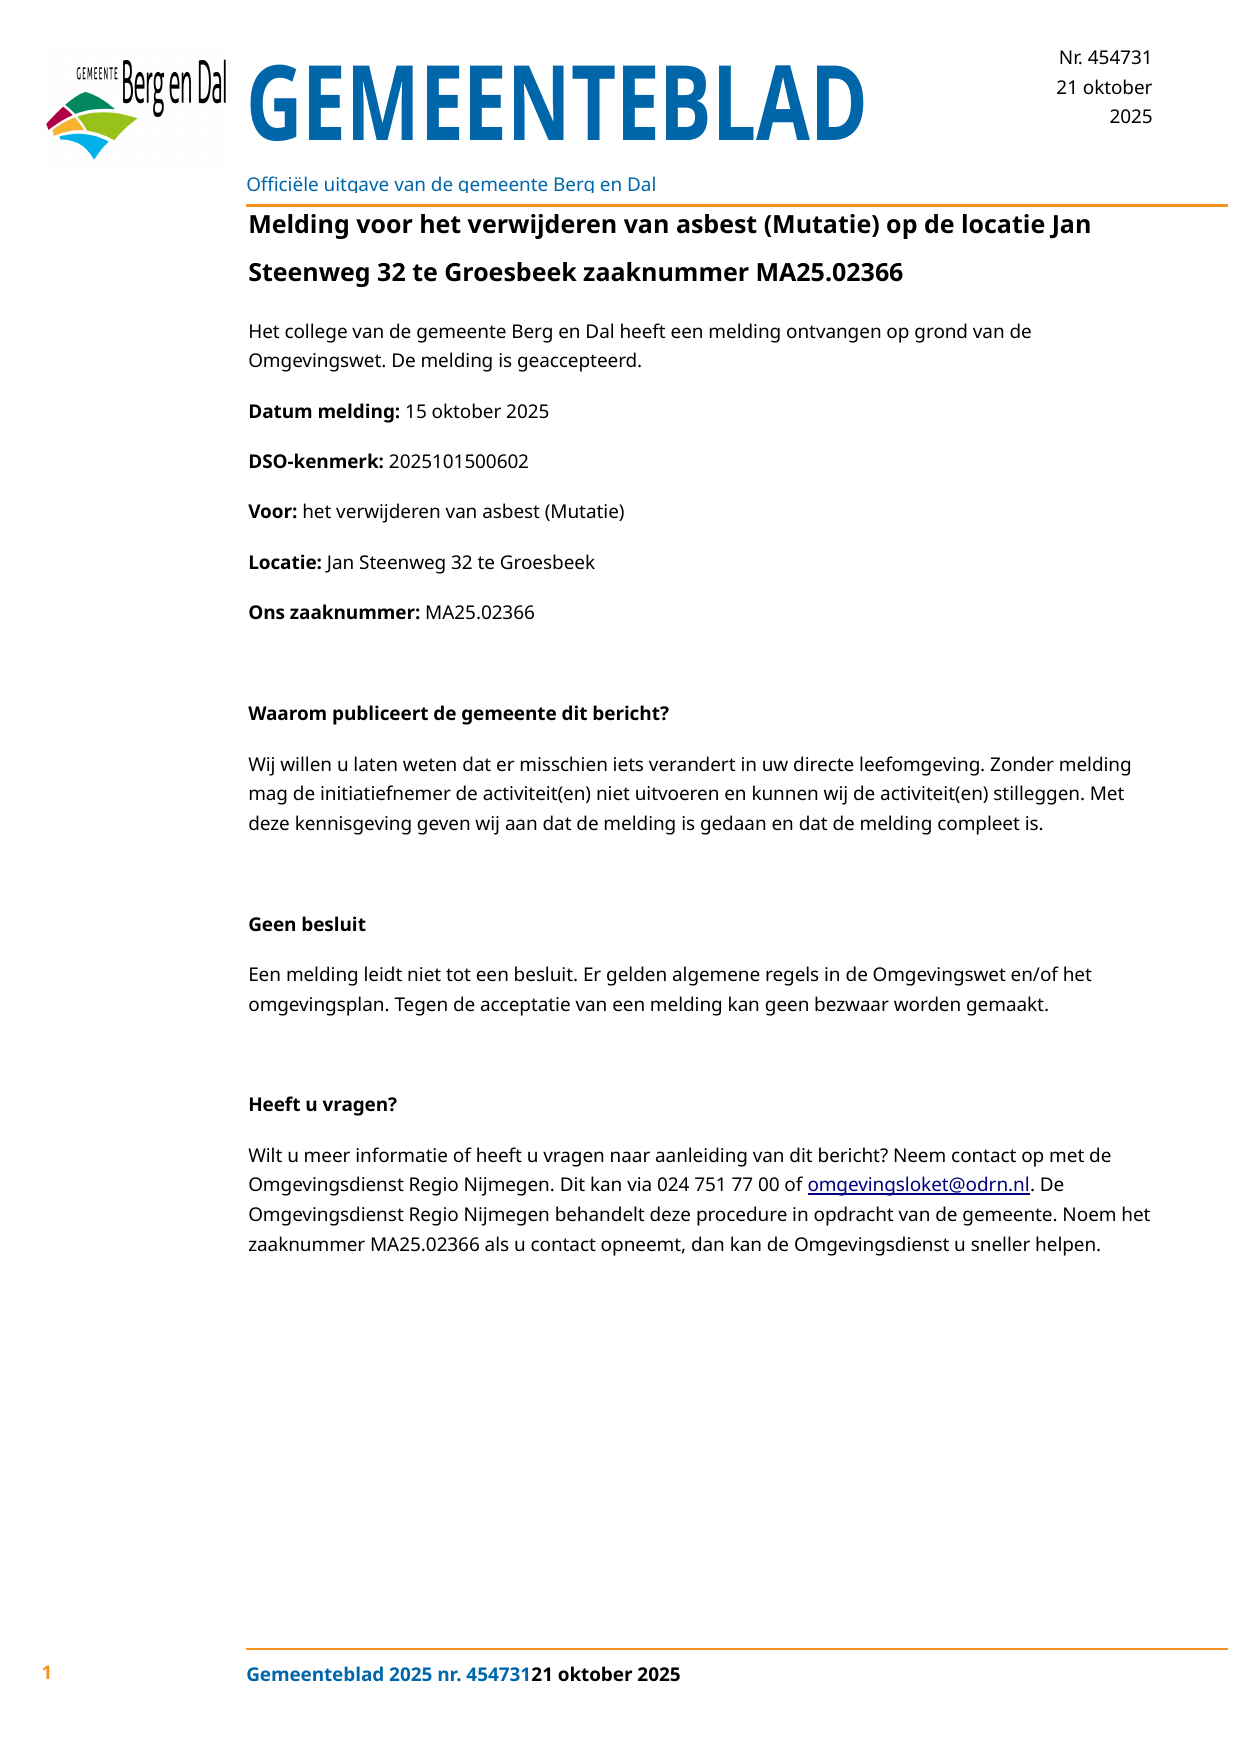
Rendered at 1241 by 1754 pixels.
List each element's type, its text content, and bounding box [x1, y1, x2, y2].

text Voor: het verwijderen van asbest (Mutatie) [248, 499, 1152, 524]
text Melding voor het verwijderen van asbest (Mutatie) op de locatie Jan Steenweg 32 te Groesbeek zaaknummer MA25.02366 [248, 207, 1152, 288]
text Geen besluit [248, 911, 1152, 937]
text Wij willen u laten weten dat er misschien iets verandert in uw directe leefomgeving. Zonder melding mag de initiatiefnemer de activiteit(en) niet uitvoeren en kunnen wij de activiteit(en) stilleggen. Met deze kennisgeving geven wij aan dat de melding is gedaan en dat de melding compleet is. [248, 751, 1152, 836]
text Ons zaaknummer: MA25.02366 [248, 599, 1152, 625]
text DSO-kenmerk: 2025101500602 [248, 448, 1152, 474]
text Datum melding: 15 oktober 2025 [248, 398, 1152, 424]
text Waarom publiceert de gemeente dit bericht? [248, 700, 1152, 726]
picture [41, 47, 231, 172]
text Wilt u meer informatie of heeft u vragen naar aanleiding van dit bericht? Neem contact op met de Omgevingsdienst Regio Nijmegen. Dit kan via 024 751 77 00 of omgevingsloket@odrn.nl. De Omgevingsdienst Regio Nijmegen behandelt deze procedure in opdracht van de gemeente. Noem het zaaknummer MA25.02366 als u contact opneemt, dan kan de Omgevingsdienst u sneller helpen. [248, 1142, 1152, 1257]
text Het college van de gemeente Berg en Dal heeft een melding ontvangen op grond van de Omgevingswet. De melding is geaccepteerd. [248, 318, 1152, 373]
text Locatie: Jan Steenweg 32 te Groesbeek [248, 549, 1152, 575]
text Heeft u vragen? [248, 1092, 1152, 1117]
text Een melding leidt niet tot een besluit. Er gelden algemene regels in de Omgevingswet en/of het omgevingsplan. Tegen de acceptatie van een melding kan geen bezwaar worden gemaakt. [248, 961, 1152, 1017]
